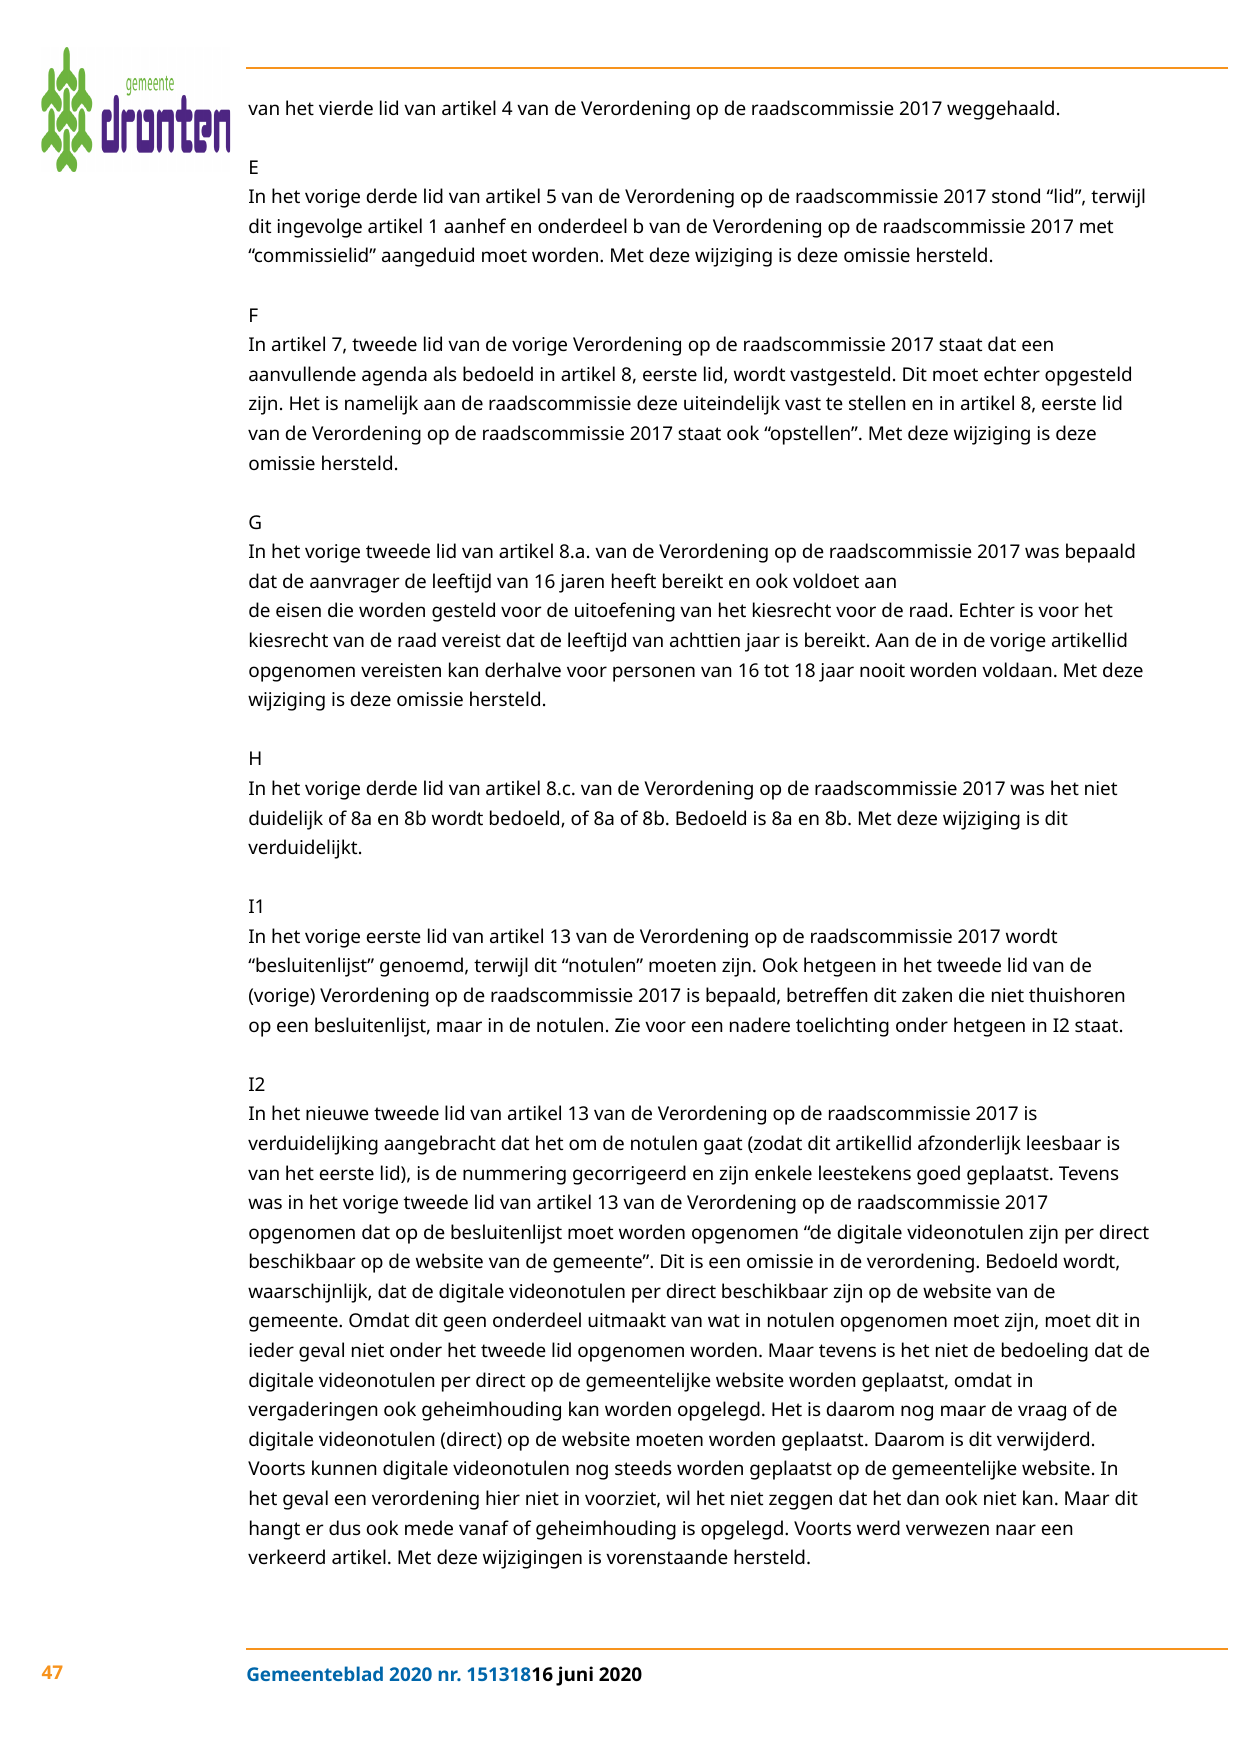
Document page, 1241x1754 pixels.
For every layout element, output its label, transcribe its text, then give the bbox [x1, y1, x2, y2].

text In het vorige derde lid van artikel 8.c. van de Verordening op de raadscommissie 2017 was het niet duidelijk of 8a en 8b wordt bedoeld, of 8a of 8b. Bedoeld is 8a en 8b. Met deze wijziging is dit verduidelijkt. [248, 775, 1152, 860]
text G [248, 509, 1152, 535]
text I1 [248, 893, 1152, 919]
text I2 [248, 1071, 1152, 1097]
text In het nieuwe tweede lid van artikel 13 van de Verordening op de raadscommissie 2017 is verduidelijking aangebracht dat het om de notulen gaat (zodat dit artikellid afzonderlijk leesbaar is van het eerste lid), is de nummering gecorrigeerd en zijn enkele leestekens goed geplaatst. Tevens was in het vorige tweede lid van artikel 13 van de Verordening op de raadscommissie 2017 opgenomen dat op de besluitenlijst moet worden opgenomen “de digitale videonotulen zijn per direct beschikbaar op de website van de gemeente”. Dit is een omissie in de verordening. Bedoeld wordt, waarschijnlijk, dat de digitale videonotulen per direct beschikbaar zijn op de website van de gemeente. Omdat dit geen onderdeel uitmaakt van wat in notulen opgenomen moet zijn, moet dit in ieder geval niet onder het tweede lid opgenomen worden. Maar tevens is het niet de bedoeling dat de digitale videonotulen per direct op de gemeentelijke website worden geplaatst, omdat in vergaderingen ook geheimhouding kan worden opgelegd. Het is daarom nog maar de vraag of de digitale videonotulen (direct) op de website moeten worden geplaatst. Daarom is dit verwijderd. Voorts kunnen digitale videonotulen nog steeds worden geplaatst op de gemeentelijke website. In het geval een verordening hier niet in voorziet, wil het niet zeggen dat het dan ook niet kan. Maar dit hangt er dus ook mede vanaf of geheimhouding is opgelegd. Voorts werd verwezen naar een verkeerd artikel. Met deze wijzigingen is vorenstaande hersteld. [248, 1101, 1152, 1570]
text E [248, 154, 1152, 180]
picture [41, 47, 231, 172]
text de eisen die worden gesteld voor de uitoefening van het kiesrecht voor de raad. Echter is voor het kiesrecht van de raad vereist dat de leeftijd van achttien jaar is bereikt. Aan de in de vorige artikellid opgenomen vereisten kan derhalve voor personen van 16 tot 18 jaar nooit worden voldaan. Met deze wijziging is deze omissie hersteld. [248, 598, 1152, 712]
text In het vorige derde lid van artikel 5 van de Verordening op de raadscommissie 2017 stond “lid”, terwijl dit ingevolge artikel 1 aanhef en onderdeel b van de Verordening op de raadscommissie 2017 met “commissielid” aangeduid moet worden. Met deze wijziging is deze omissie hersteld. [248, 183, 1152, 268]
text In artikel 7, tweede lid van de vorige Verordening op de raadscommissie 2017 staat dat een aanvullende agenda als bedoeld in artikel 8, eerste lid, wordt vastgesteld. Dit moet echter opgesteld zijn. Het is namelijk aan de raadscommissie deze uiteindelijk vast te stellen en in artikel 8, eerste lid van de Verordening op de raadscommissie 2017 staat ook “opstellen”. Met deze wijziging is deze omissie hersteld. [248, 331, 1152, 476]
text van het vierde lid van artikel 4 van de Verordening op de raadscommissie 2017 weggehaald. [248, 95, 1152, 121]
text H [248, 746, 1152, 771]
text In het vorige eerste lid van artikel 13 van de Verordening op de raadscommissie 2017 wordt “besluitenlijst” genoemd, terwijl dit “notulen” moeten zijn. Ook hetgeen in het tweede lid van de (vorige) Verordening op de raadscommissie 2017 is bepaald, betreffen dit zaken die niet thuishoren op een besluitenlijst, maar in de notulen. Zie voor een nadere toelichting onder hetgeen in I2 staat. [248, 923, 1152, 1038]
text In het vorige tweede lid van artikel 8.a. van de Verordening op de raadscommissie 2017 was bepaald dat de aanvrager de leeftijd van 16 jaren heeft bereikt en ook voldoet aan [248, 538, 1152, 594]
text F [248, 302, 1152, 328]
